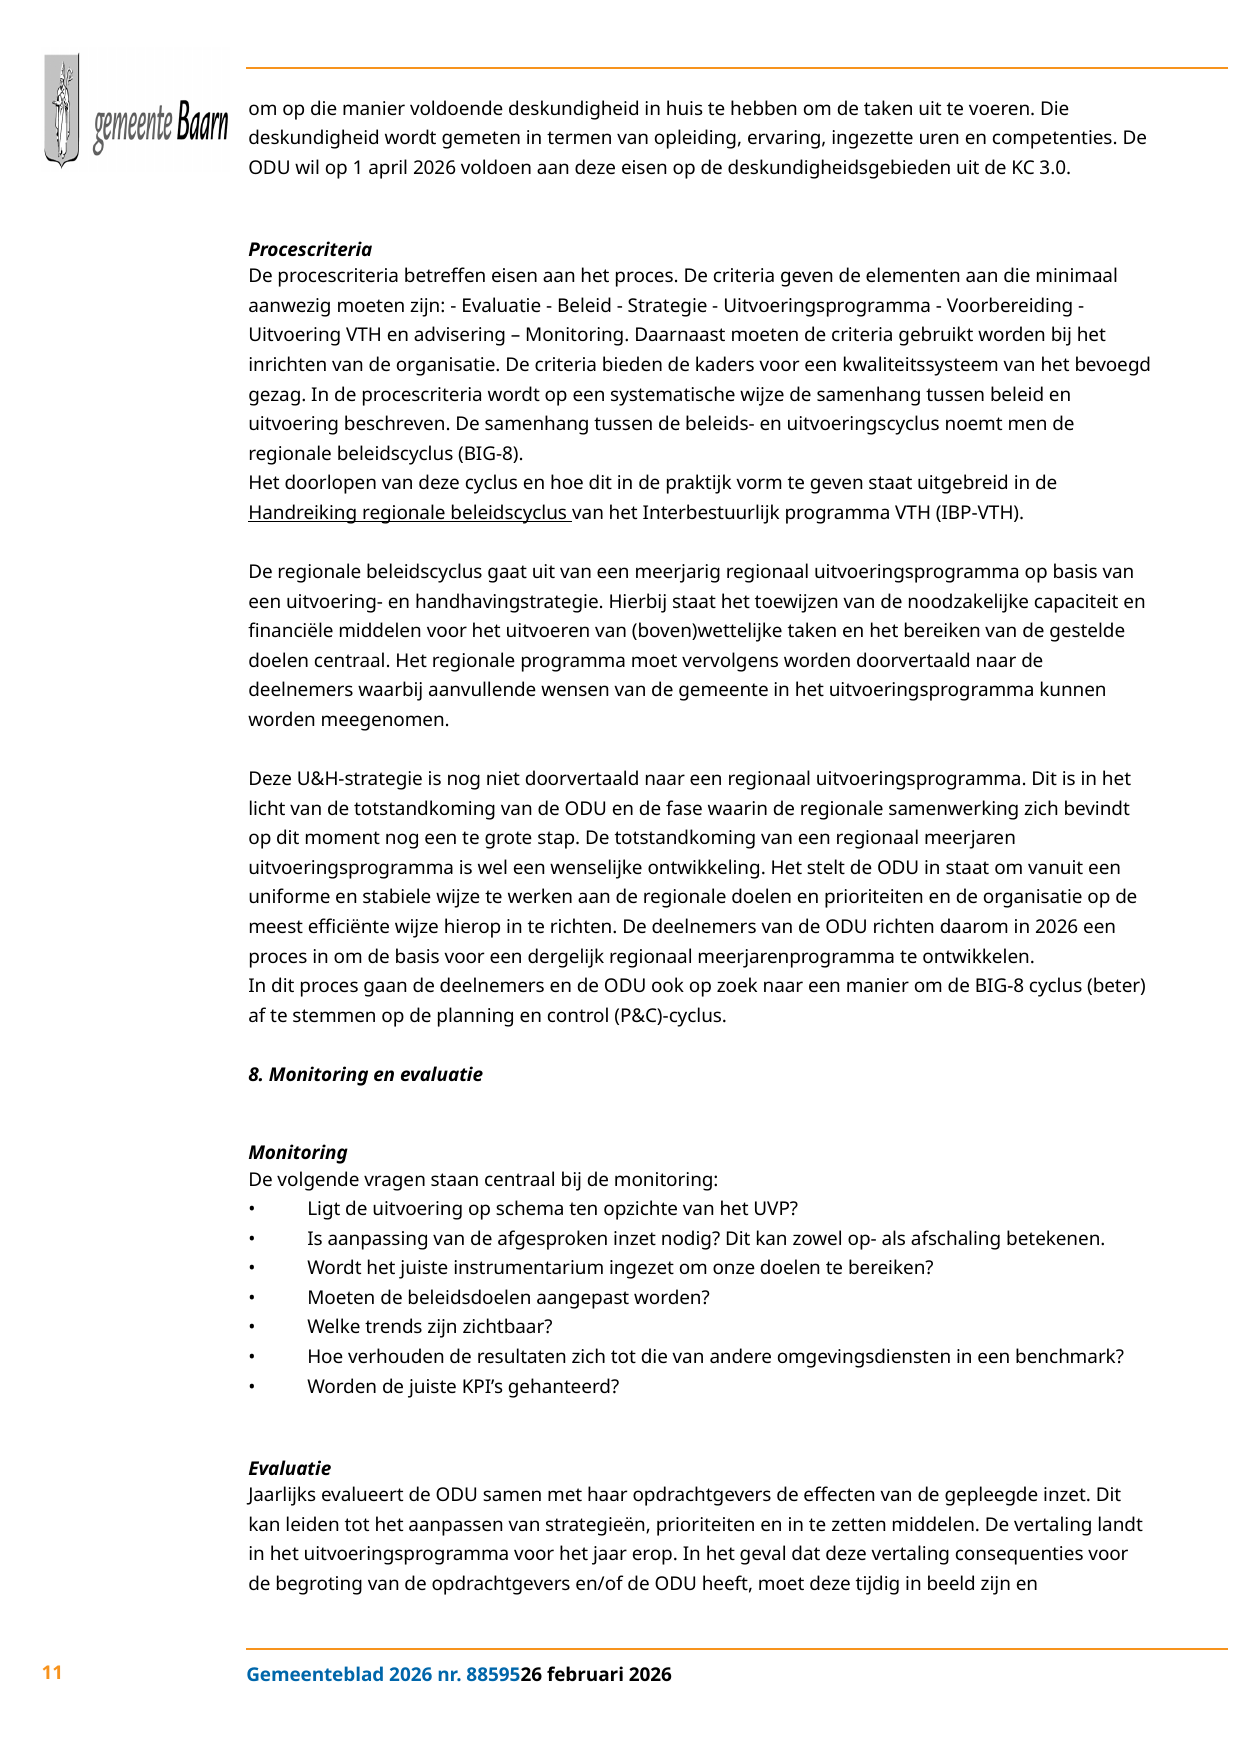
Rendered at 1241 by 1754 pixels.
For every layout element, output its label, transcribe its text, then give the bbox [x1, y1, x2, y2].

text Deze U&H-strategie is nog niet doorvertaald naar een regionaal uitvoeringsprogramma. Dit is in het licht van de totstandkoming van de ODU en de fase waarin de regionale samenwerking zich bevindt op dit moment nog een te grote stap. De totstandkoming van een regionaal meerjaren uitvoeringsprogramma is wel een wenselijke ontwikkeling. Het stelt de ODU in staat om vanuit een uniforme en stabiele wijze te werken aan de regionale doelen en prioriteiten en de organisatie op de meest efficiënte wijze hierop in te richten. De deelnemers van de ODU richten daarom in 2026 een proces in om de basis voor een dergelijk regionaal meerjarenprogramma te ontwikkelen. [248, 765, 1152, 968]
list Worden de juiste KPI’s gehanteerd? [248, 1373, 1152, 1398]
picture [41, 47, 231, 172]
list Hoe verhouden de resultaten zich tot die van andere omgevingsdiensten in een benchmark? [248, 1343, 1152, 1369]
list Wordt het juiste instrumentarium ingezet om onze doelen te bereiken? [248, 1254, 1152, 1280]
text 8. Monitoring en evaluatie [248, 1061, 1152, 1087]
text Monitoring [248, 1137, 1152, 1166]
text In dit proces gaan de deelnemers en de ODU ook op zoek naar een manier om de BIG-8 cyclus (beter) af te stemmen op de planning en control (P&C)-cyclus. [248, 972, 1152, 1028]
text Procescriteria [248, 234, 1152, 262]
text om op die manier voldoende deskundigheid in huis te hebben om de taken uit te voeren. Die deskundigheid wordt gemeten in termen van opleiding, ervaring, ingezette uren en competenties. De ODU wil op 1 april 2026 voldoen aan deze eisen op de deskundigheidsgebieden uit de KC 3.0. [248, 95, 1152, 180]
text Het doorlopen van deze cyclus en hoe dit in de praktijk vorm te geven staat uitgebreid in de Handreiking regionale beleidscyclus van het Interbestuurlijk programma VTH (IBP-VTH). [248, 469, 1152, 525]
text De regionale beleidscyclus gaat uit van een meerjarig regionaal uitvoeringsprogramma op basis van een uitvoering- en handhavingstrategie. Hierbij staat het toewijzen van de noodzakelijke capaciteit en financiële middelen voor het uitvoeren van (boven)wettelijke taken en het bereiken van de gestelde doelen centraal. Het regionale programma moet vervolgens worden doorvertaald naar de deelnemers waarbij aanvullende wensen van de gemeente in het uitvoeringsprogramma kunnen worden meegenomen. [248, 558, 1152, 732]
text Evaluatie [248, 1453, 1152, 1481]
text De volgende vragen staan centraal bij de monitoring: [248, 1166, 1152, 1191]
list Is aanpassing van de afgesproken inzet nodig? Dit kan zowel op- als afschaling betekenen. [248, 1225, 1152, 1251]
list Ligt de uitvoering op schema ten opzichte van het UVP? [248, 1195, 1152, 1221]
list Welke trends zijn zichtbaar? [248, 1314, 1152, 1339]
text De procescriteria betreffen eisen aan het proces. De criteria geven de elementen aan die minimaal aanwezig moeten zijn: - Evaluatie - Beleid - Strategie - Uitvoeringsprogramma - Voorbereiding - Uitvoering VTH en advisering – Monitoring. Daarnaast moeten de criteria gebruikt worden bij het inrichten van de organisatie. De criteria bieden de kaders voor een kwaliteitssysteem van het bevoegd gezag. In de procescriteria wordt op een systematische wijze de samenhang tussen beleid en uitvoering beschreven. De samenhang tussen de beleids- en uitvoeringscyclus noemt men de regionale beleidscyclus (BIG-8). [248, 262, 1152, 466]
text Jaarlijks evalueert de ODU samen met haar opdrachtgevers de effecten van de gepleegde inzet. Dit kan leiden tot het aanpassen van strategieën, prioriteiten en in te zetten middelen. De vertaling landt in het uitvoeringsprogramma voor het jaar erop. In het geval dat deze vertaling consequenties voor de begroting van de opdrachtgevers en/of de ODU heeft, moet deze tijdig in beeld zijn en [248, 1481, 1152, 1596]
list Moeten de beleidsdoelen aangepast worden? [248, 1284, 1152, 1310]
